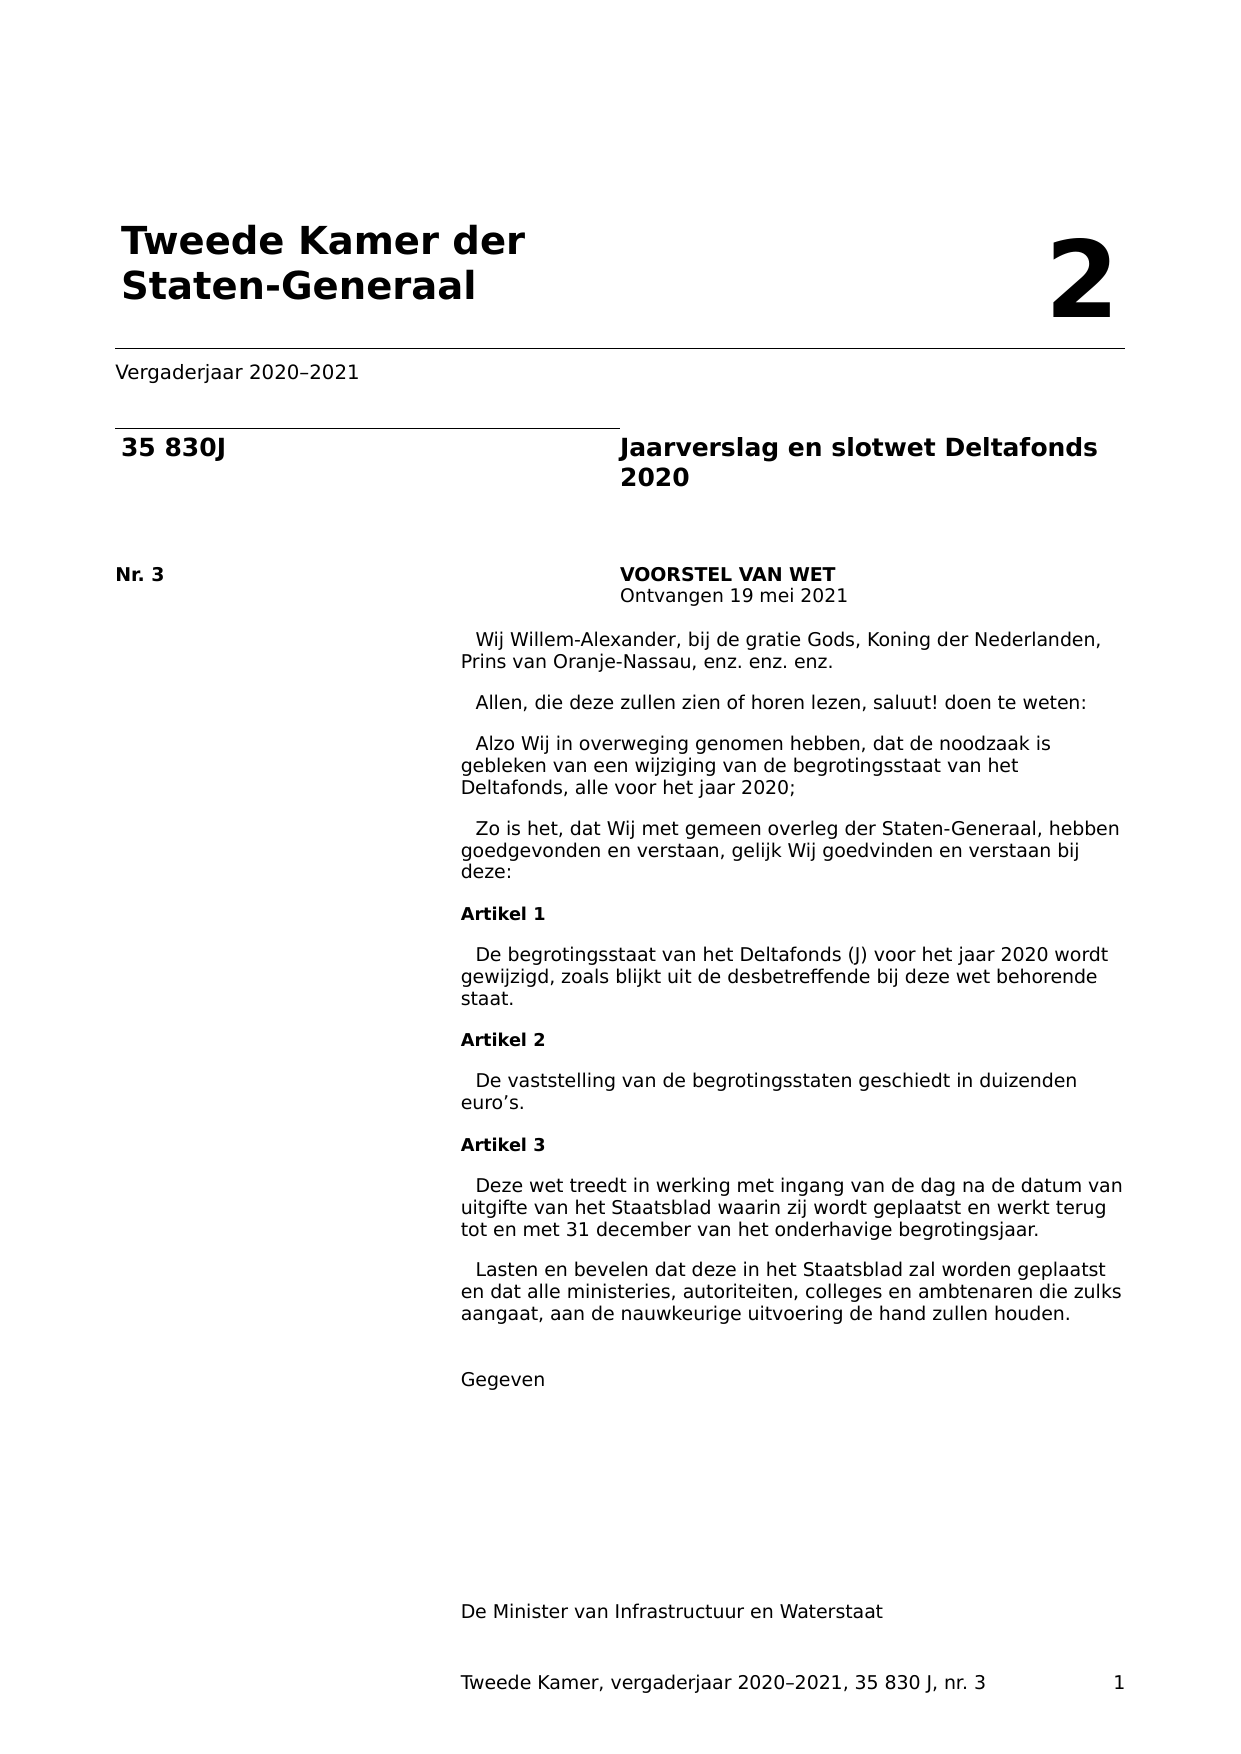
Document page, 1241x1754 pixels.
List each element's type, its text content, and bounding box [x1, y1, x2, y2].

table_header 2 [620, 213, 1125, 348]
table_header Nr. 3 [115, 564, 620, 629]
text De begrotingsstaat van het Deltafonds (J) voor het jaar 2020 wordt gewijzigd, zoals blijkt uit de desbetreffende bij deze wet behorende staat. [461, 944, 1125, 1010]
text Lasten en bevelen dat deze in het Staatsblad zal worden geplaatst en dat alle ministeries, autoriteiten, colleges en ambtenaren die zulks aangaat, aan de nauwkeurige uitvoering de hand zullen houden. [461, 1259, 1125, 1347]
table_cell Vergaderjaar 2020–2021 [115, 349, 1125, 384]
title Artikel 3 [461, 1133, 1125, 1156]
table_header Jaarverslag en slotwet Deltafonds 2020 [620, 428, 1125, 498]
text Allen, die deze zullen zien of horen lezen, saluut! doen te weten: [461, 692, 1125, 714]
text De Minister van Infrastructuur en Waterstaat [461, 1601, 1125, 1623]
title Artikel 1 [461, 902, 1125, 925]
table_header Tweede Kamer der Staten-Generaal [115, 213, 620, 348]
text Zo is het, dat Wij met gemeen overleg der Staten-Generaal, hebben goedgevonden en verstaan, gelijk Wij goedvinden en verstaan bij deze: [461, 817, 1125, 883]
table_header Voorstel van wet Ontvangen 19 mei 2021 [620, 564, 1125, 629]
table_header 35 830J [115, 429, 620, 498]
text Alzo Wij in overweging genomen hebben, dat de noodzaak is gebleken van een wijziging van de begrotingsstaat van het Deltafonds, alle voor het jaar 2020; [461, 733, 1125, 799]
text Gegeven [461, 1369, 1125, 1391]
text De vaststelling van de begrotingsstaten geschiedt in duizenden euro’s. [461, 1070, 1125, 1114]
text Wij Willem-Alexander, bij de gratie Gods, Koning der Nederlanden, Prins van Oranje-Nassau, enz. enz. enz. [461, 629, 1125, 673]
text Deze wet treedt in werking met ingang van de dag na de datum van uitgifte van het Staatsblad waarin zij wordt geplaatst en werkt terug tot en met 31 december van het onderhavige begrotingsjaar. [461, 1174, 1125, 1241]
title Artikel 2 [461, 1028, 1125, 1051]
